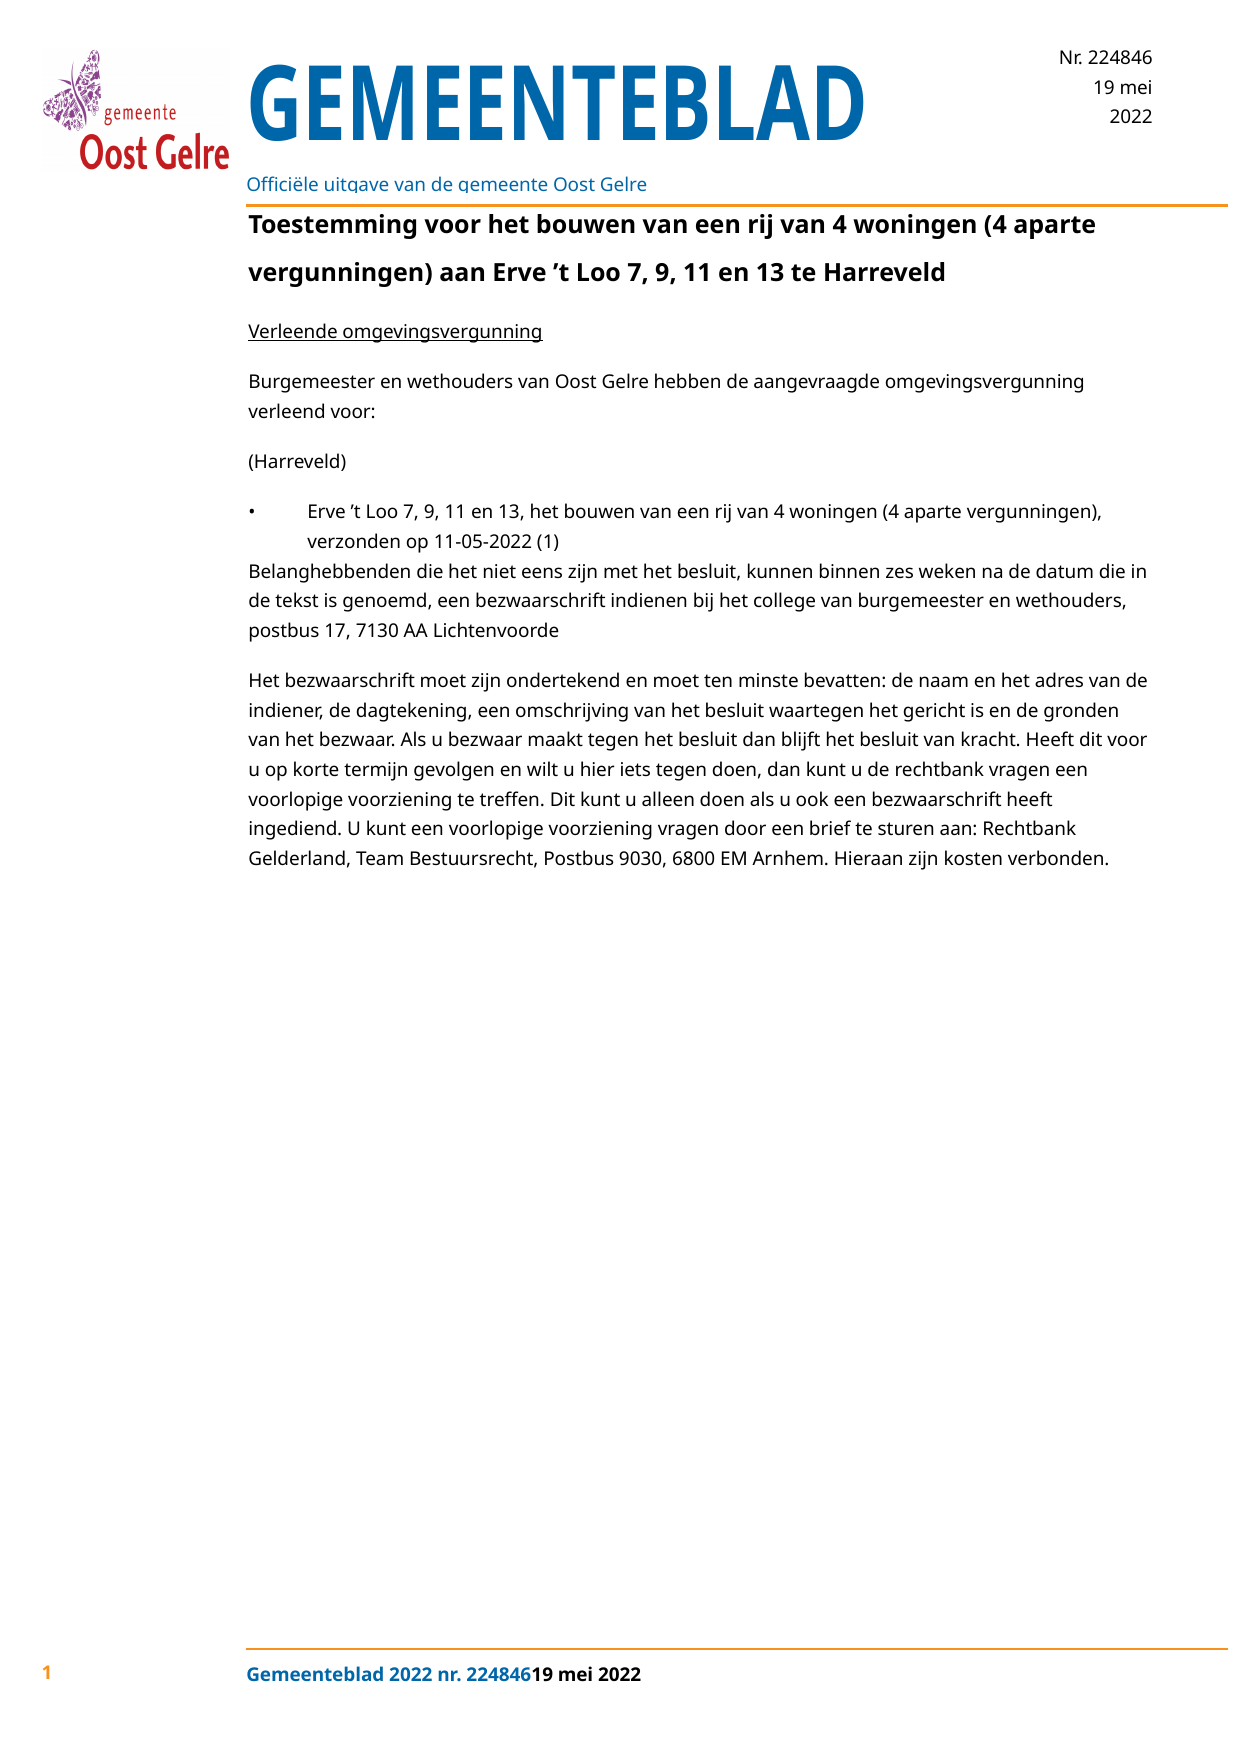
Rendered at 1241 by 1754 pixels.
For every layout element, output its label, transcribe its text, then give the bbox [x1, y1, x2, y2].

list Erve ’t Loo 7, 9, 11 en 13, het bouwen van een rij van 4 woningen (4 aparte vergunningen), verzonden op 11-05-2022 (1) [248, 499, 1152, 554]
text (Harreveld) [248, 448, 1152, 474]
text Het bezwaarschrift moet zijn ondertekend en moet ten minste bevatten: de naam en het adres van de indiener, de dagtekening, een omschrijving van het besluit waartegen het gericht is en de gronden van het bezwaar. Als u bezwaar maakt tegen het besluit dan blijft het besluit van kracht. Heeft dit voor u op korte termijn gevolgen en wilt u hier iets tegen doen, dan kunt u de rechtbank vragen een voorlopige voorziening te treffen. Dit kunt u alleen doen als u ook een bezwaarschrift heeft ingediend. U kunt een voorlopige voorziening vragen door een brief te sturen aan: Rechtbank Gelderland, Team Bestuursrecht, Postbus 9030, 6800 EM Arnhem. Hieraan zijn kosten verbonden. [248, 667, 1152, 871]
text Belanghebbenden die het niet eens zijn met het besluit, kunnen binnen zes weken na de datum die in de tekst is genoemd, een bezwaarschrift indienen bij het college van burgemeester en wethouders, postbus 17, 7130 AA Lichtenvoorde [248, 558, 1152, 643]
picture [41, 47, 231, 172]
text Toestemming voor het bouwen van een rij van 4 woningen (4 aparte vergunningen) aan Erve ’t Loo 7, 9, 11 en 13 te Harreveld [248, 207, 1152, 288]
text Verleende omgevingsvergunning [248, 318, 1152, 344]
text Burgemeester en wethouders van Oost Gelre hebben de aangevraagde omgevingsvergunning verleend voor: [248, 368, 1152, 424]
